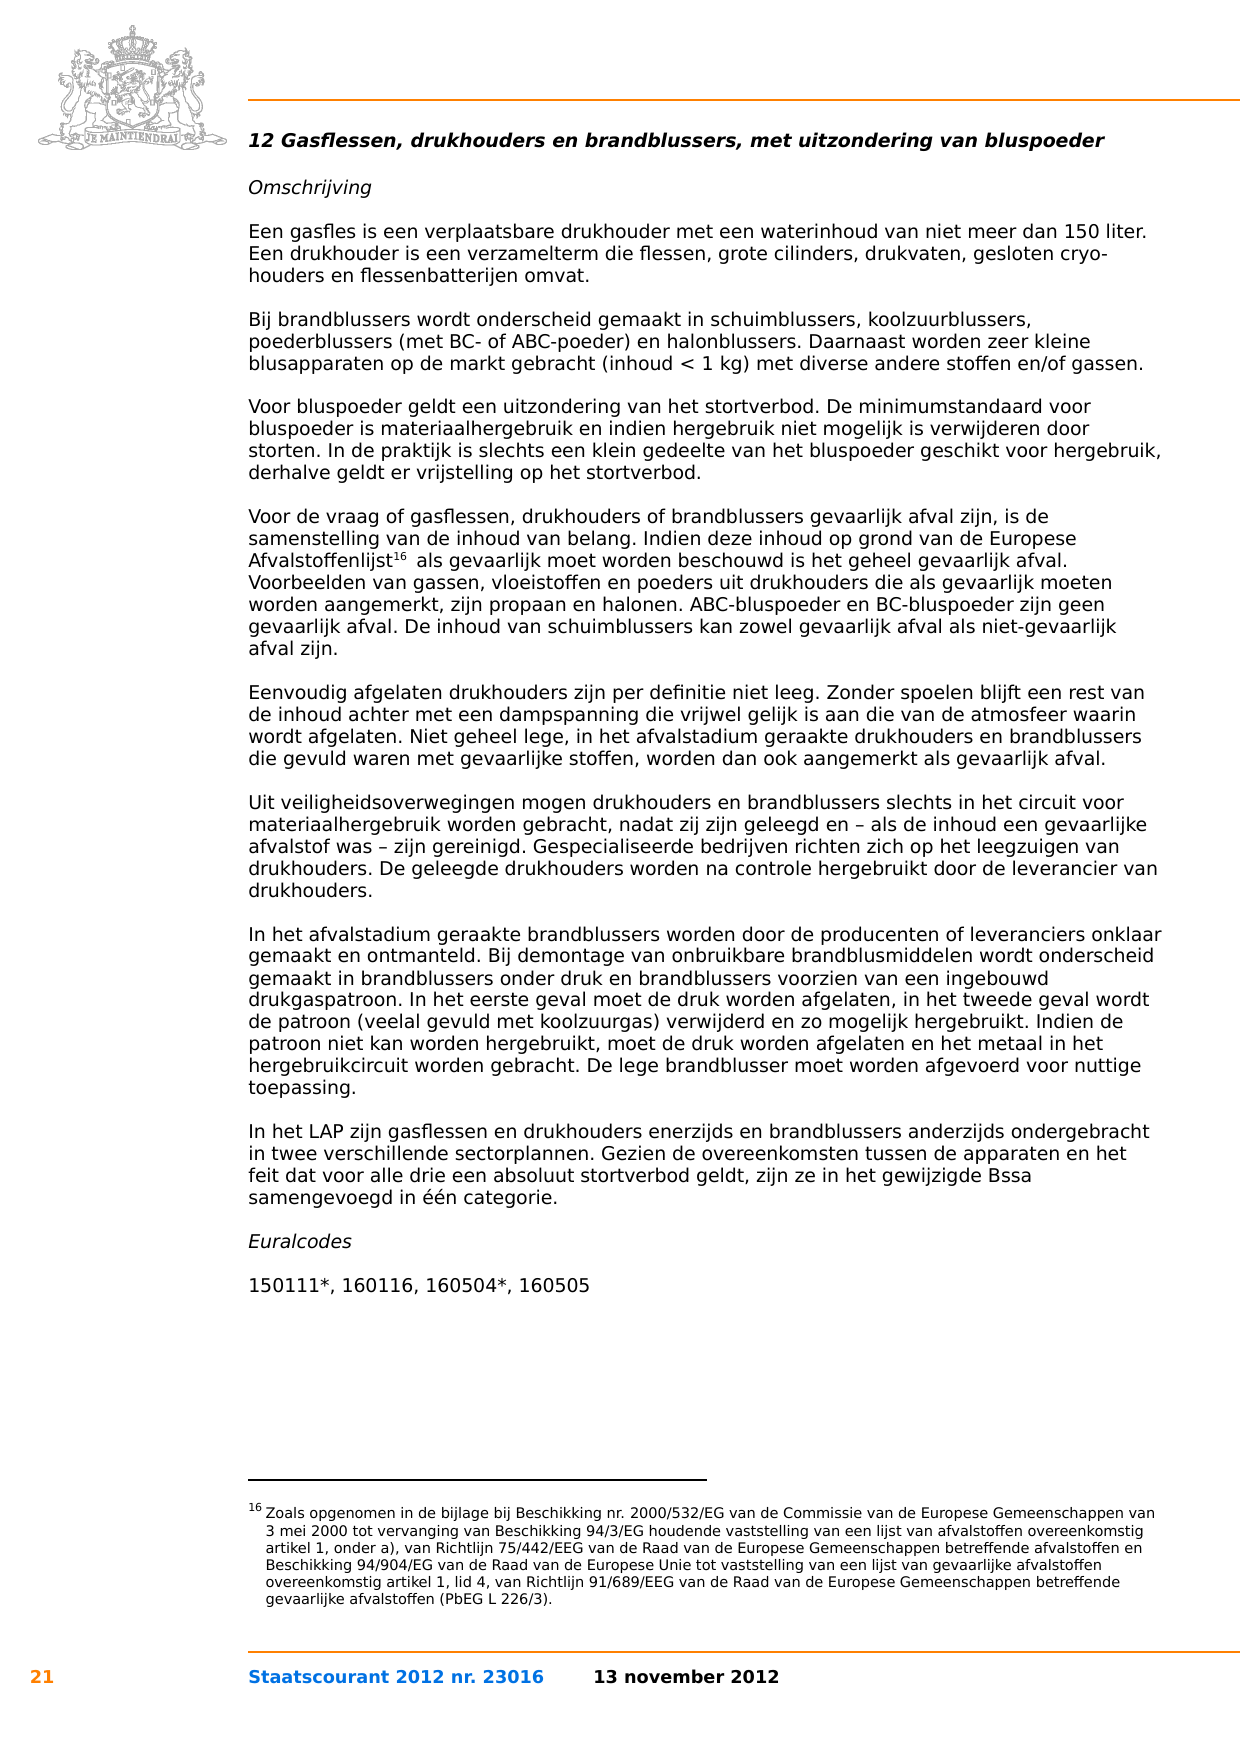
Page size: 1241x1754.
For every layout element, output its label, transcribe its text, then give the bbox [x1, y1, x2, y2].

text Eenvoudig afgelaten drukhouders zijn per definitie niet leeg. Zonder spoelen blijft een rest van de inhoud achter met een dampspanning die vrijwel gelijk is aan die van de atmosfeer waarin wordt afgelaten. Niet geheel lege, in het afvalstadium geraakte drukhouders en brandblussers die gevuld waren met gevaarlijke stoffen, worden dan ook aangemerkt als gevaarlijk afval. [248, 682, 1163, 770]
text Uit veiligheidsoverwegingen mogen drukhouders en brandblussers slechts in het circuit voor materiaalhergebruik worden gebracht, nadat zij zijn geleegd en – als de inhoud een gevaarlijke afvalstof was – zijn gereinigd. Gespecialiseerde bedrijven richten zich op het leegzuigen van drukhouders. De geleegde drukhouders worden na controle hergebruikt door de leverancier van drukhouders. [248, 792, 1163, 902]
text 150111*, 160116, 160504*, 160505 [248, 1275, 1163, 1297]
text Bij brandblussers wordt onderscheid gemaakt in schuimblussers, koolzuurblussers, poederblussers (met BC- of ABC-poeder) en halonblussers. Daarnaast worden zeer kleine blusapparaten op de markt gebracht (inhoud < 1 kg) met diverse andere stoffen en/of gassen. [248, 308, 1163, 374]
subtitle 12 Gasflessen, drukhouders en brandblussers, met uitzondering van bluspoeder [248, 130, 1163, 152]
text Zoals opgenomen in de bijlage bij Beschikking nr. 2000/532/EG van de Commissie van de Europese Gemeenschappen van 3 mei 2000 tot vervanging van Beschikking 94/3/EG houdende vaststelling van een lijst van afvalstoffen overeenkomstig artikel 1, onder a), van Richtlijn 75/442/EEG van de Raad van de Europese Gemeenschappen betreffende afvalstoffen en Beschikking 94/904/EG van de Raad van de Europese Unie tot vaststelling van een lijst van gevaarlijke afvalstoffen overeenkomstig artikel 1, lid 4, van Richtlijn 91/689/EEG van de Raad van de Europese Gemeenschappen betreffende gevaarlijke afvalstoffen (PbEG L 226/3). [248, 1501, 1163, 1608]
text In het afvalstadium geraakte brandblussers worden door de producenten of leveranciers onklaar gemaakt en ontmanteld. Bij demontage van onbruikbare brandblusmiddelen wordt onderscheid gemaakt in brandblussers onder druk en brandblussers voorzien van een ingebouwd drukgaspatroon. In het eerste geval moet de druk worden afgelaten, in het tweede geval wordt de patroon (veelal gevuld met koolzuurgas) verwijderd en zo mogelijk hergebruikt. Indien de patroon niet kan worden hergebruikt, moet de druk worden afgelaten en het metaal in het hergebruikcircuit worden gebracht. De lege brandblusser moet worden afgevoerd voor nuttige toepassing. [248, 923, 1163, 1099]
text In het LAP zijn gasflessen en drukhouders enerzijds en brandblussers anderzijds ondergebracht in twee verschillende sectorplannen. Gezien de overeenkomsten tussen de apparaten en het feit dat voor alle drie een absoluut stortverbod geldt, zijn ze in het gewijzigde Bssa samengevoegd in één categorie. [248, 1121, 1163, 1209]
subtitle Euralcodes [248, 1231, 1163, 1253]
text Voor de vraag of gasflessen, drukhouders of brandblussers gevaarlijk afval zijn, is de samenstelling van de inhoud van belang. Indien deze inhoud op grond van de Europese Afvalstoffenlijst als gevaarlijk moet worden beschouwd is het geheel gevaarlijk afval. Voorbeelden van gassen, vloeistoffen en poeders uit drukhouders die als gevaarlijk moeten worden aangemerkt, zijn propaan en halonen. ABC-bluspoeder en BC-bluspoeder zijn geen gevaarlijk afval. De inhoud van schuimblussers kan zowel gevaarlijk afval als niet-gevaarlijk afval zijn. [248, 506, 1163, 660]
text Voor bluspoeder geldt een uitzondering van het stortverbod. De minimumstandaard voor bluspoeder is materiaalhergebruik en indien hergebruik niet mogelijk is verwijderen door storten. In de praktijk is slechts een klein gedeelte van het bluspoeder geschikt voor hergebruik, derhalve geldt er vrijstelling op het stortverbod. [248, 396, 1163, 484]
picture [38, 25, 227, 150]
subtitle Omschrijving [248, 177, 1163, 199]
text Een gasfles is een verplaatsbare drukhouder met een waterinhoud van niet meer dan 150 liter. Een drukhouder is een verzamelterm die flessen, grote cilinders, drukvaten, gesloten cryo-houders en flessenbatterijen omvat. [248, 221, 1163, 287]
